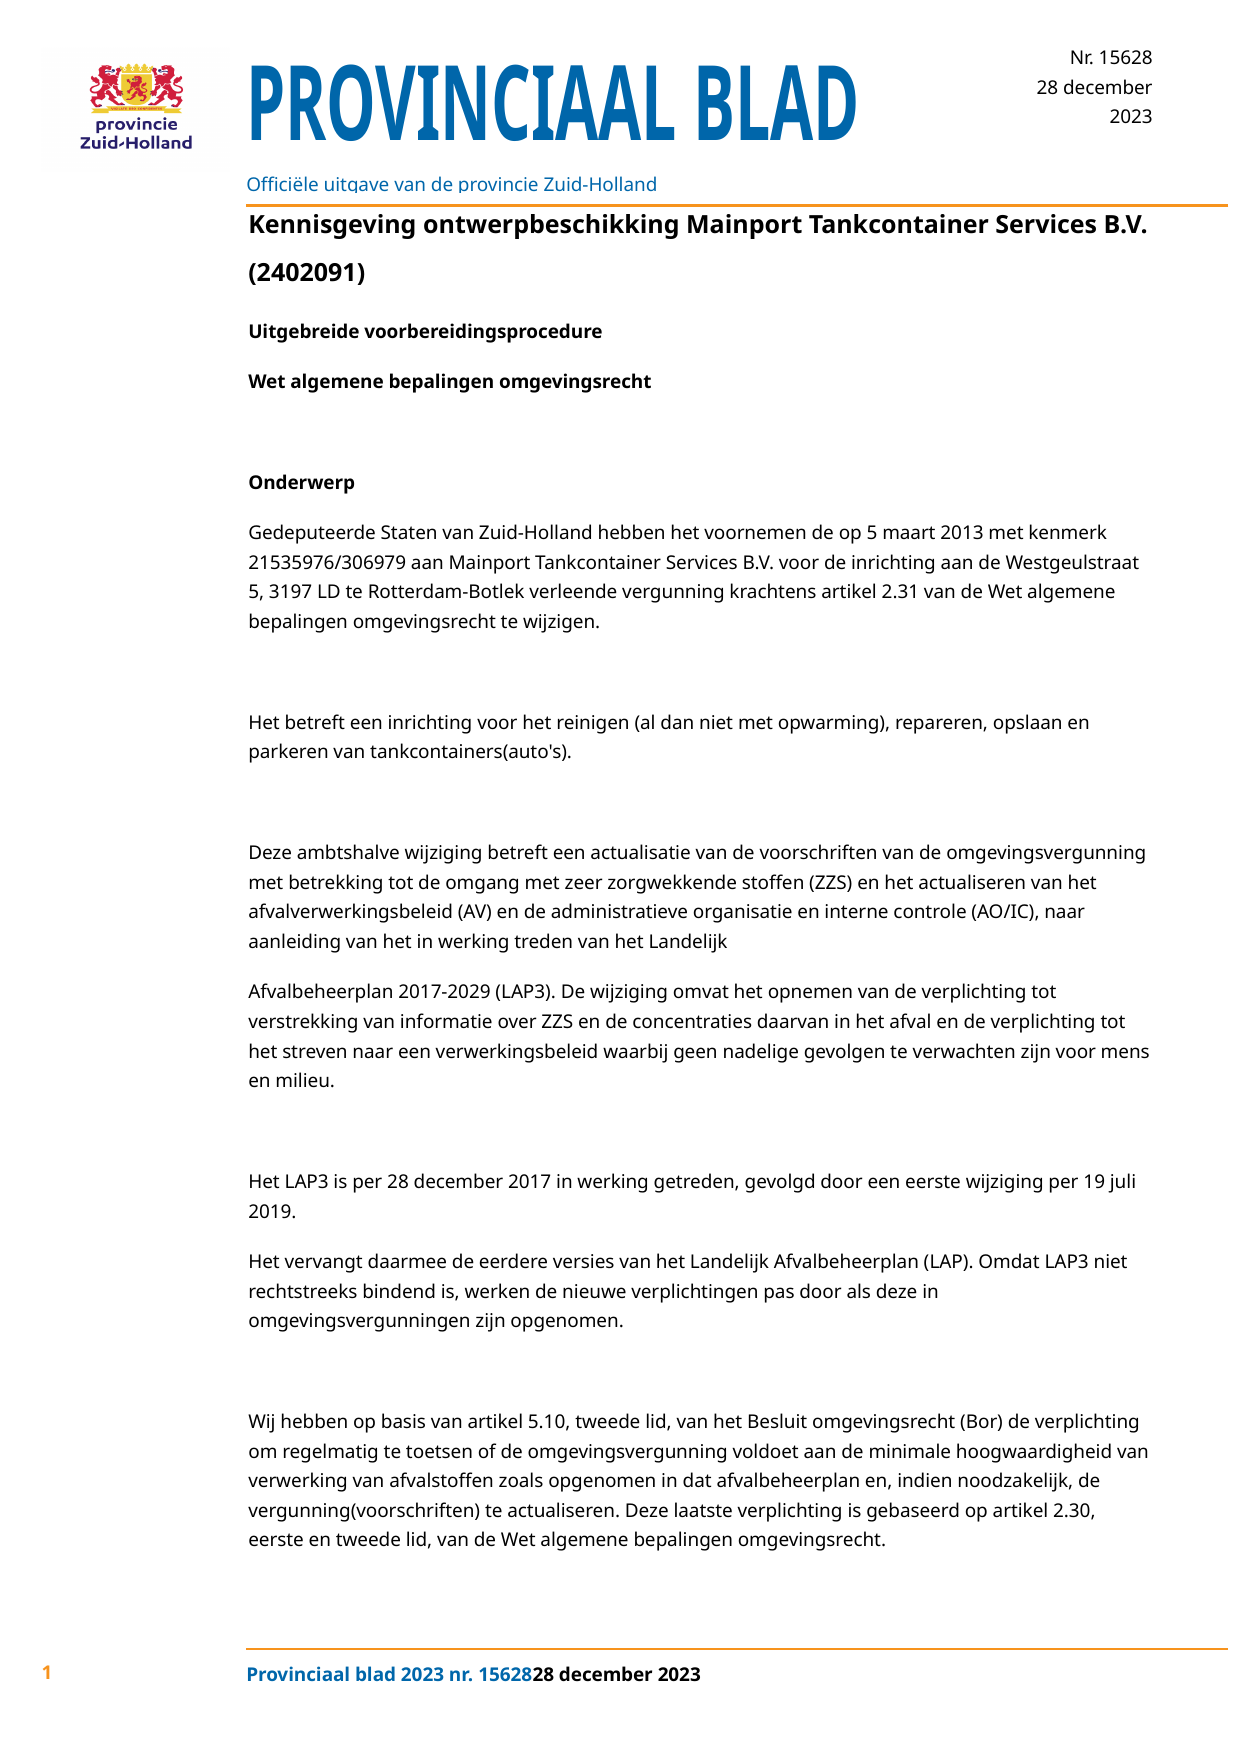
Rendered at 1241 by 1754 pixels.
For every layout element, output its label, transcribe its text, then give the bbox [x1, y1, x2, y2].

text Het vervangt daarmee de eerdere versies van het Landelijk Afvalbeheerplan (LAP). Omdat LAP3 niet rechtstreeks bindend is, werken de nieuwe verplichtingen pas door als deze in omgevingsvergunningen zijn opgenomen. [248, 1248, 1152, 1333]
text Gedeputeerde Staten van Zuid-Holland hebben het voornemen de op 5 maart 2013 met kenmerk 21535976/306979 aan Mainport Tankcontainer Services B.V. voor de inrichting aan de Westgeulstraat 5, 3197 LD te Rotterdam-Botlek verleende vergunning krachtens artikel 2.31 van de Wet algemene bepalingen omgevingsrecht te wijzigen. [248, 519, 1152, 634]
text Wet algemene bepalingen omgevingsrecht [248, 368, 1152, 394]
text Het LAP3 is per 28 december 2017 in werking getreden, gevolgd door een eerste wijziging per 19 juli 2019. [248, 1168, 1152, 1224]
text Kennisgeving ontwerpbeschikking Mainport Tankcontainer Services B.V. (2402091) [248, 207, 1152, 288]
text Uitgebreide voorbereidingsprocedure [248, 318, 1152, 344]
text Onderwerp [248, 469, 1152, 495]
text Afvalbeheerplan 2017-2029 (LAP3). De wijziging omvat het opnemen van de verplichting tot verstrekking van informatie over ZZS en de concentraties daarvan in het afval en de verplichting tot het streven naar een verwerkingsbeleid waarbij geen nadelige gevolgen te verwachten zijn voor mens en milieu. [248, 979, 1152, 1093]
text Het betreft een inrichting voor het reinigen (al dan niet met opwarming), repareren, opslaan en parkeren van tankcontainers(auto's). [248, 709, 1152, 764]
picture [41, 47, 231, 172]
text Wij hebben op basis van artikel 5.10, tweede lid, van het Besluit omgevingsrecht (Bor) de verplichting om regelmatig te toetsen of de omgevingsvergunning voldoet aan de minimale hoogwaardigheid van verwerking van afvalstoffen zoals opgenomen in dat afvalbeheerplan en, indien noodzakelijk, de vergunning(voorschriften) te actualiseren. Deze laatste verplichting is gebaseerd op artikel 2.30, eerste en tweede lid, van de Wet algemene bepalingen omgevingsrecht. [248, 1408, 1152, 1552]
text Deze ambtshalve wijziging betreft een actualisatie van de voorschriften van de omgevingsvergunning met betrekking tot de omgang met zeer zorgwekkende stoffen (ZZS) en het actualiseren van het afvalverwerkingsbeleid (AV) en de administratieve organisatie en interne controle (AO/IC), naar aanleiding van het in werking treden van het Landelijk [248, 839, 1152, 954]
